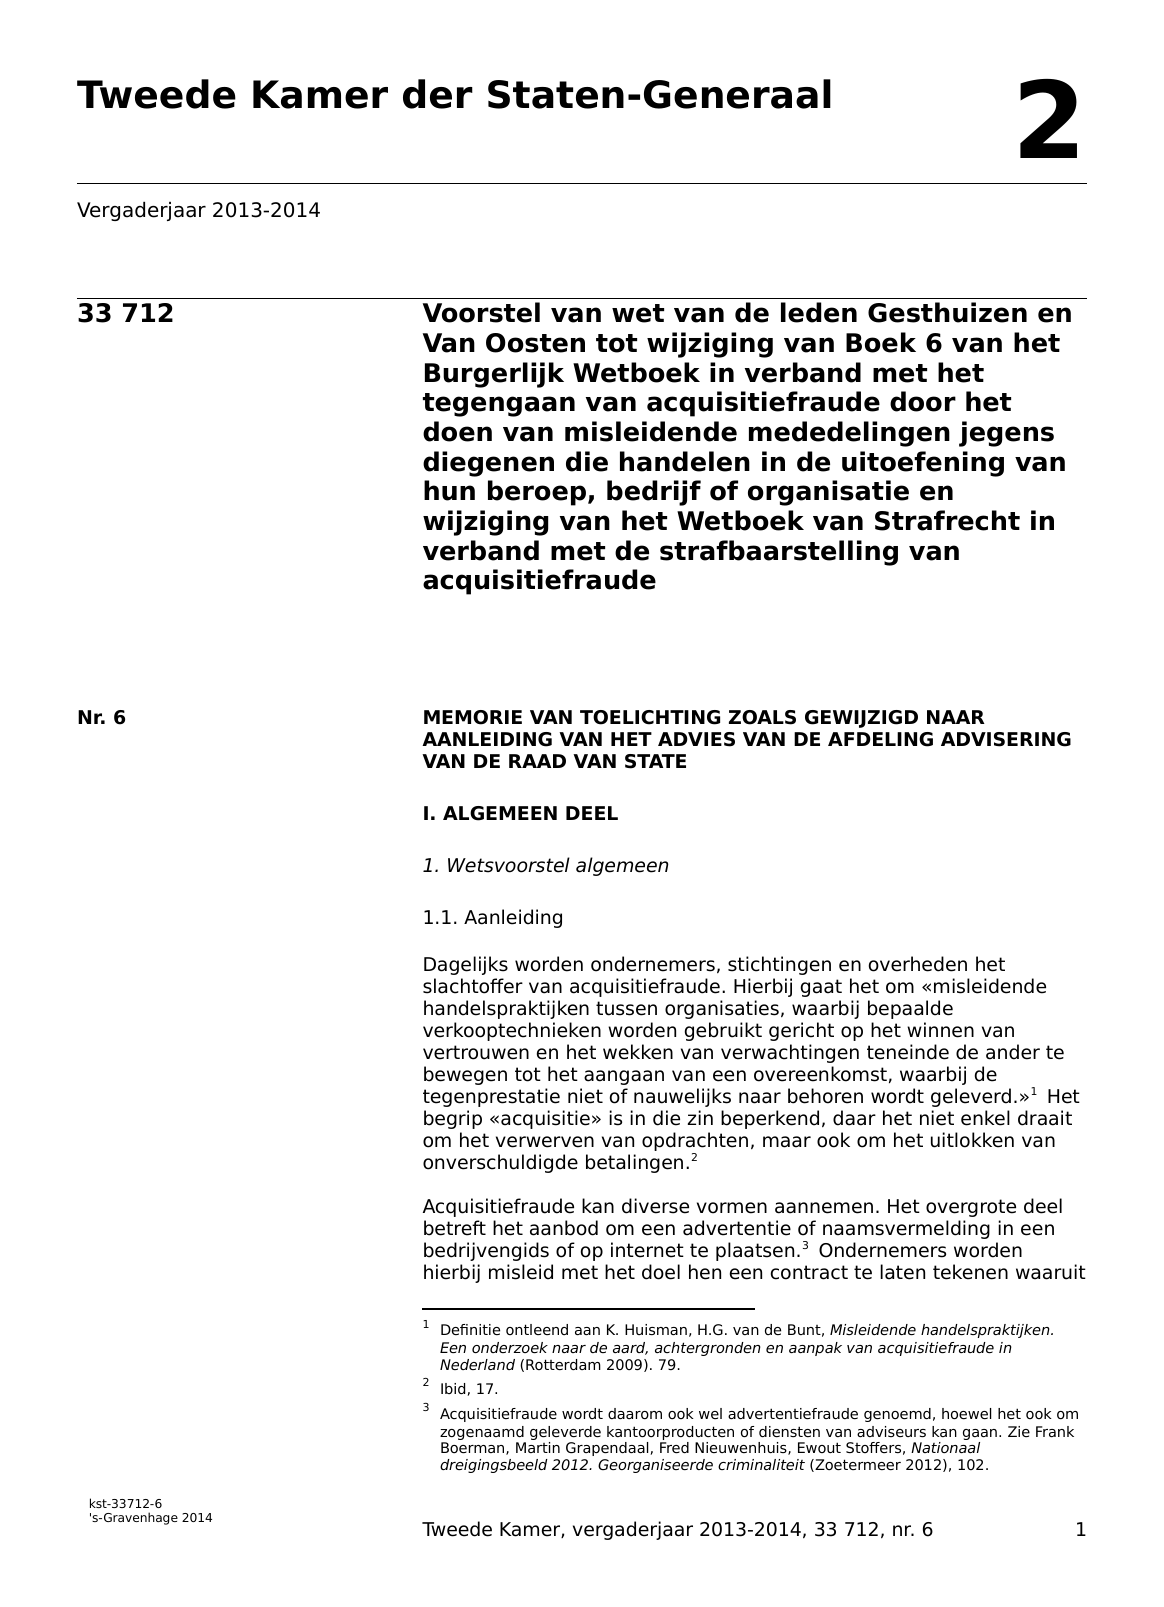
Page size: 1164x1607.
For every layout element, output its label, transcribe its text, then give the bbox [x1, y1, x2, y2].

table_cell Vergaderjaar 2013-2014 [77, 184, 1087, 298]
subtitle 1.1. Aanleiding [422, 907, 1087, 929]
subtitle Nr. 6 MEMORIE VAN TOELICHTING ZOALS GEWIJZIGD NAAR AANLEIDING VAN HET ADVIES VAN DE AFDELING ADVISERING VAN DE RAAD VAN STATE [77, 707, 1087, 773]
text Ibid, 17. [422, 1377, 1087, 1399]
table_header 2 [886, 59, 1087, 183]
text kst-33712-6 [88, 1497, 323, 1511]
subtitle 33 712 Voorstel van wet van de leden Gesthuizen en Van Oosten tot wijziging van Boek 6 van het Burgerlijk Wetboek in verband met het tegengaan van acquisitiefraude door het doen van misleidende mededelingen jegens diegenen die handelen in de uitoefening van hun beroep, bedrijf of organisatie en wijziging van het Wetboek van Strafrecht in verband met de strafbaarstelling van acquisitiefraude [77, 299, 1087, 596]
text Acquisitiefraude kan diverse vormen aannemen. Het overgrote deel betreft het aanbod om een advertentie of naamsvermelding in een bedrijvengids of op internet te plaatsen. Ondernemers worden hierbij misleid met het doel hen een contract te laten tekenen waaruit [422, 1196, 1087, 1284]
table_header Tweede Kamer der Staten-Generaal [77, 59, 886, 183]
text 's-Gravenhage 2014 [88, 1511, 323, 1525]
text Acquisitiefraude wordt daarom ook wel advertentiefraude genoemd, hoewel het ook om zogenaamd geleverde kantoorproducten of diensten van adviseurs kan gaan. Zie Frank Boerman, Martin Grapendaal, Fred Nieuwenhuis, Ewout Stoffers, Nationaal dreigingsbeeld 2012. Georganiseerde criminaliteit (Zoetermeer 2012), 102. [422, 1402, 1087, 1474]
subtitle 1. Wetsvoorstel algemeen [422, 855, 1087, 877]
text Dagelijks worden ondernemers, stichtingen en overheden het slachtoffer van acquisitiefraude. Hierbij gaat het om «misleidende handelspraktijken tussen organisaties, waarbij bepaalde verkooptechnieken worden gebruikt gericht op het winnen van vertrouwen en het wekken van verwachtingen teneinde de ander te bewegen tot het aangaan van een overeenkomst, waarbij de tegenprestatie niet of nauwelijks naar behoren wordt geleverd.» Het begrip «acquisitie» is in die zin beperkend, daar het niet enkel draait om het verwerven van opdrachten, maar ook om het uitlokken van onverschuldigde betalingen. [422, 954, 1087, 1173]
subtitle I. ALGEMEEN DEEL [422, 803, 1087, 825]
text Definitie ontleend aan K. Huisman, H.G. van de Bunt, Misleidende handelspraktijken. Een onderzoek naar de aard, achtergronden en aanpak van acquisitiefraude in Nederland (Rotterdam 2009). 79. [422, 1318, 1087, 1374]
